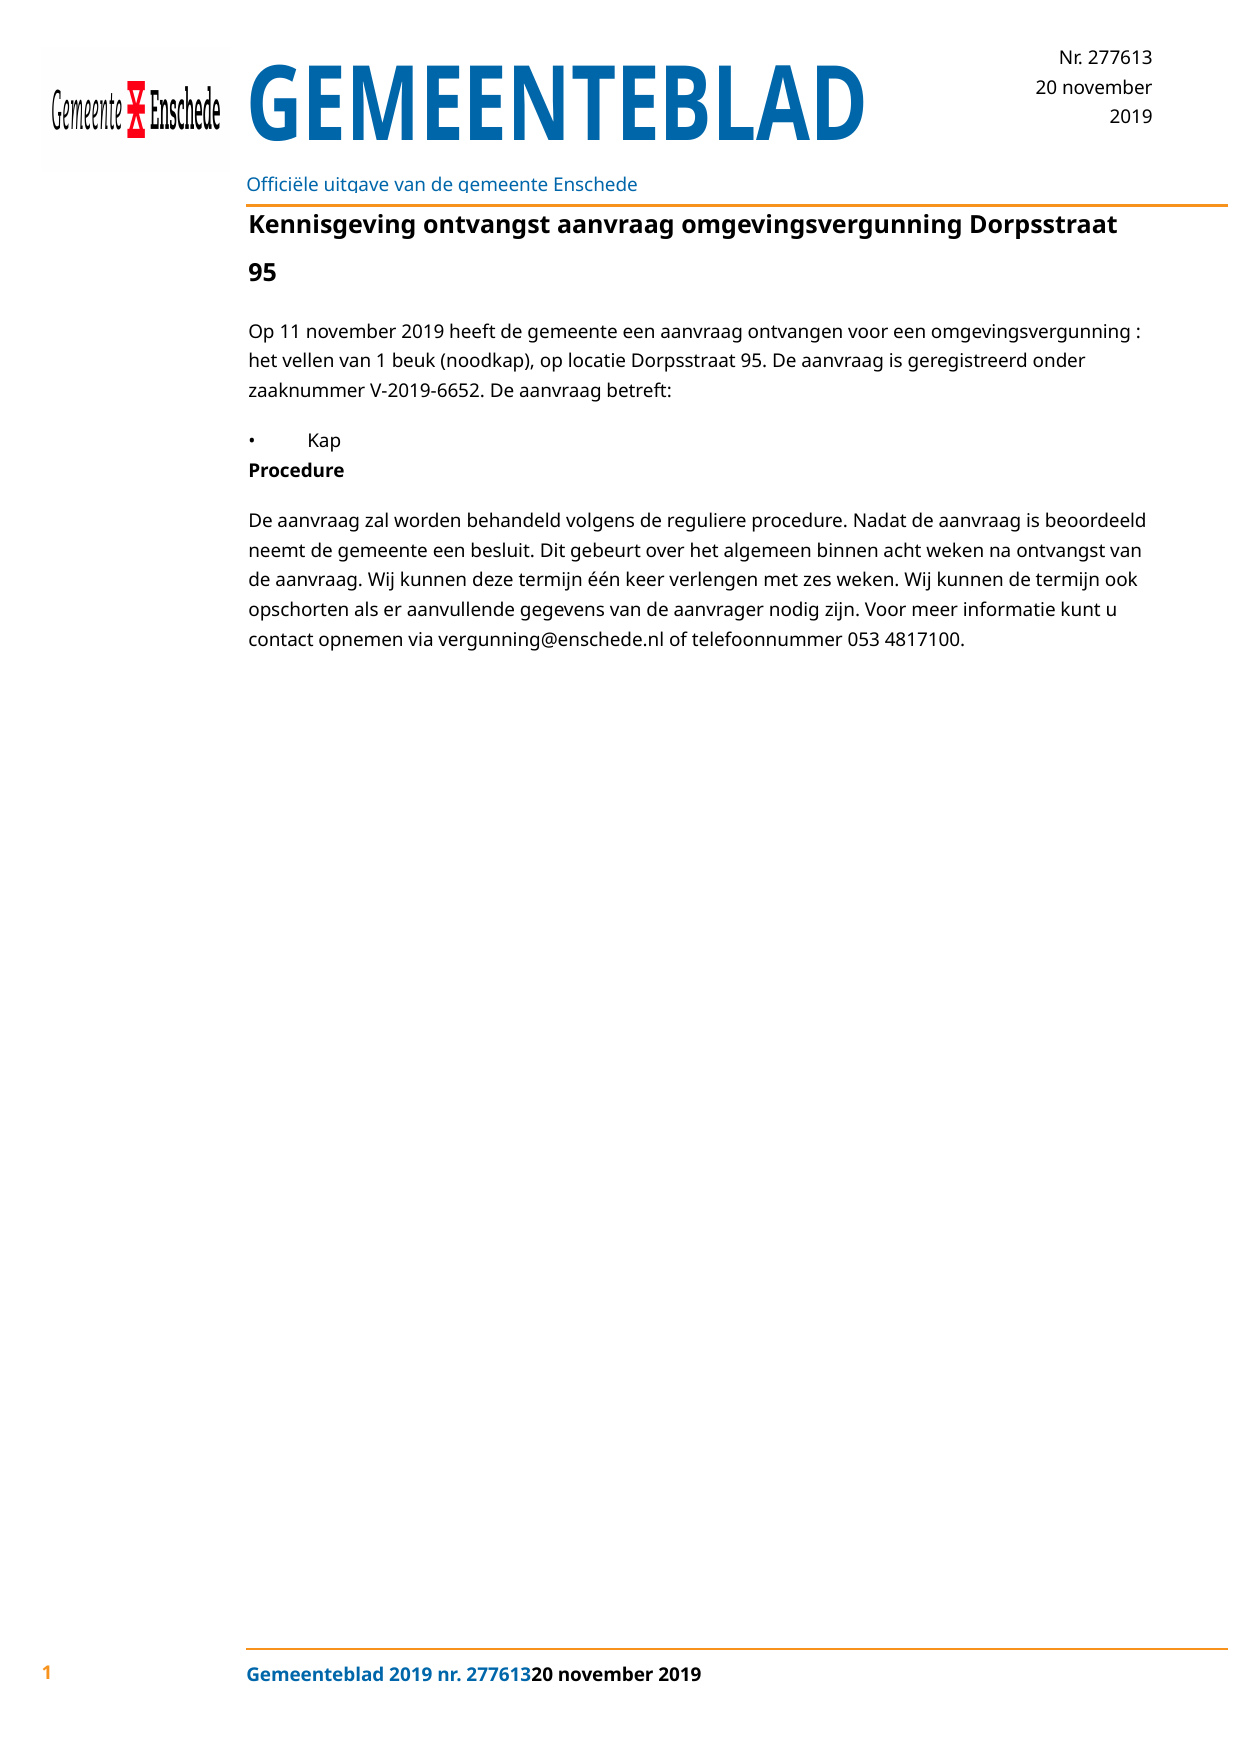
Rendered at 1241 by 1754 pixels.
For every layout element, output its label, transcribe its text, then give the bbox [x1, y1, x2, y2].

text Procedure [248, 457, 1152, 483]
picture [41, 47, 231, 172]
text De aanvraag zal worden behandeld volgens de reguliere procedure. Nadat de aanvraag is beoordeeld neemt de gemeente een besluit. Dit gebeurt over het algemeen binnen acht weken na ontvangst van de aanvraag. Wij kunnen deze termijn één keer verlengen met zes weken. Wij kunnen de termijn ook opschorten als er aanvullende gegevens van de aanvrager nodig zijn. Voor meer informatie kunt u contact opnemen via vergunning@enschede.nl of telefoonnummer 053 4817100. [248, 507, 1152, 652]
text Op 11 november 2019 heeft de gemeente een aanvraag ontvangen voor een omgevingsvergunning : het vellen van 1 beuk (noodkap), op locatie Dorpsstraat 95. De aanvraag is geregistreerd onder zaaknummer V-2019-6652. De aanvraag betreft: [248, 318, 1152, 403]
text Kennisgeving ontvangst aanvraag omgevingsvergunning Dorpsstraat 95 [248, 207, 1152, 288]
list Kap [248, 427, 1152, 453]
